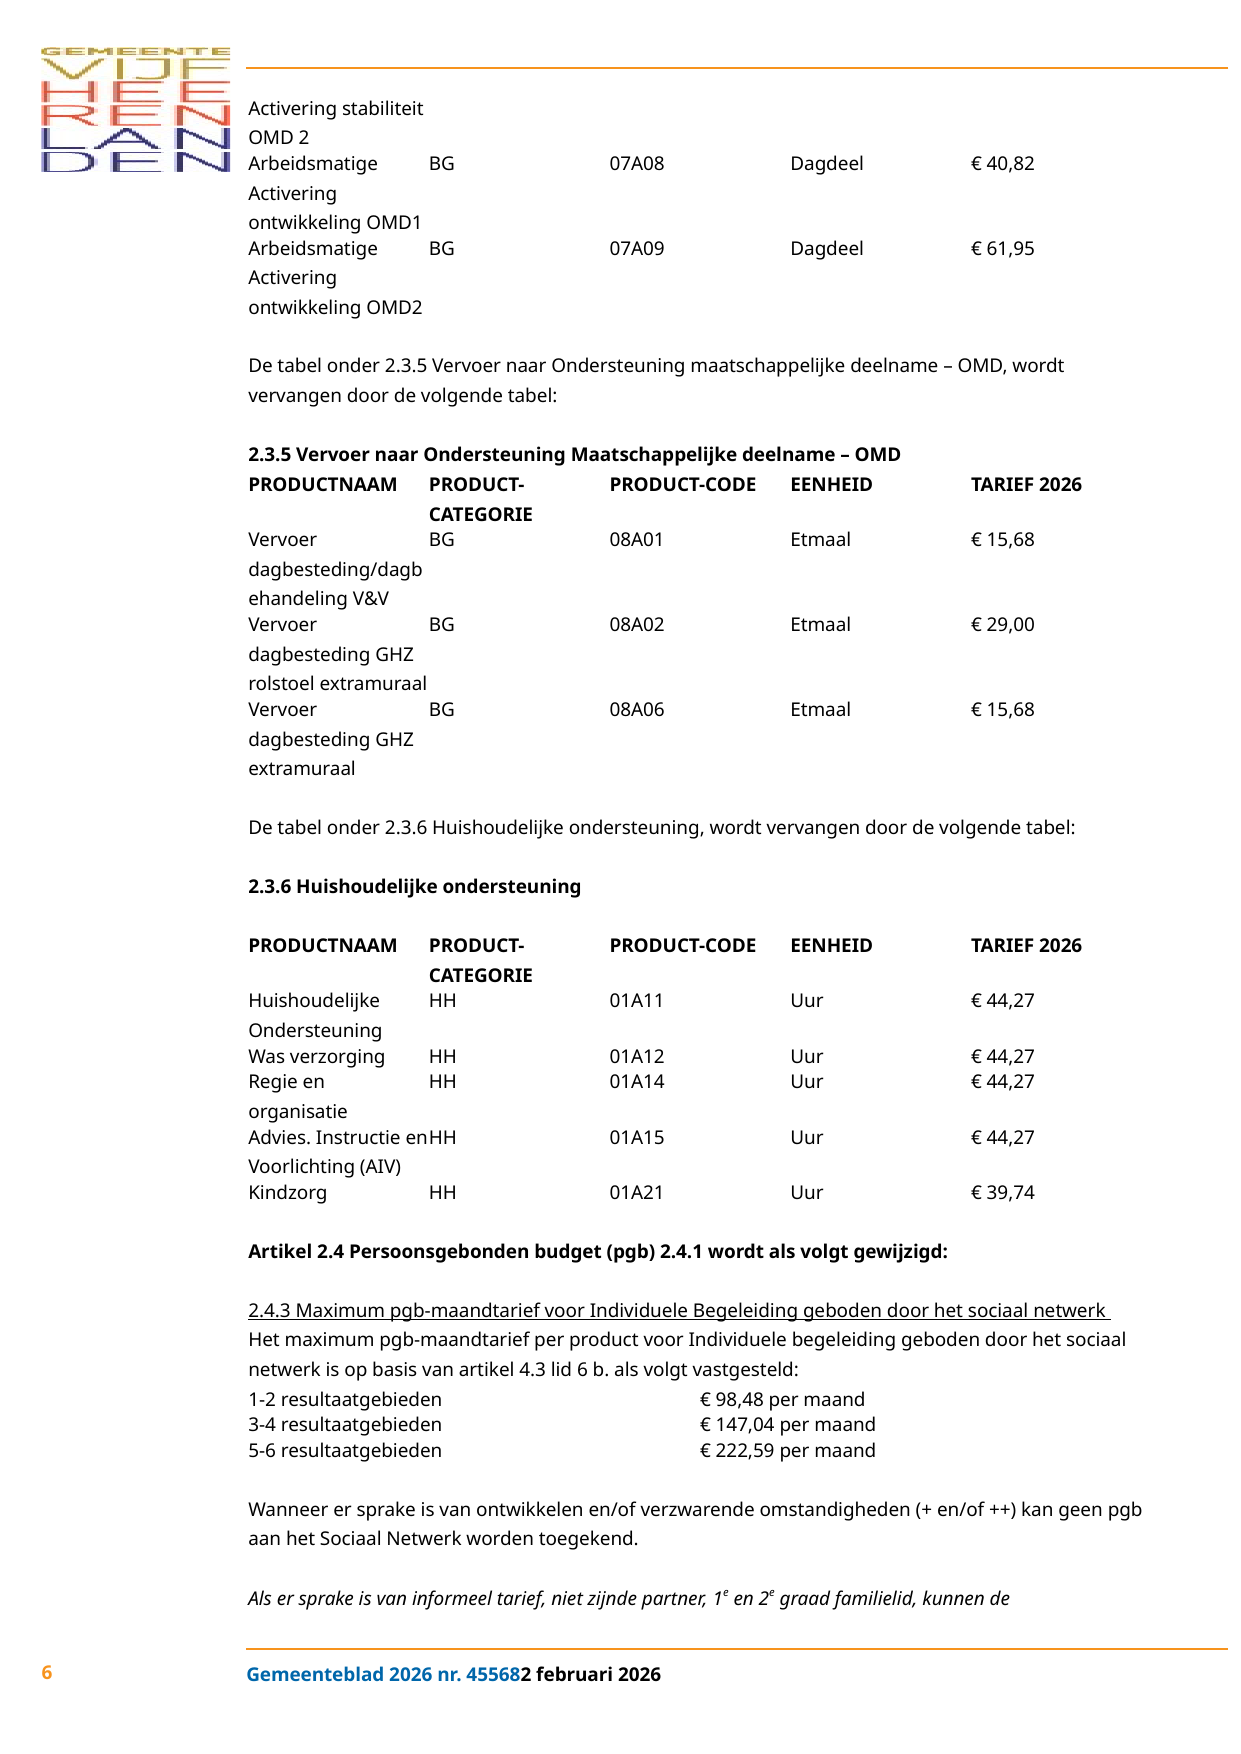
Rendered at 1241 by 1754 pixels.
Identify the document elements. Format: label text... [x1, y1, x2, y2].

table_cell Etmaal [790, 526, 971, 611]
table_cell € 147,04 per maand [700, 1412, 1152, 1437]
text 2.3.6 Huishoudelijke ondersteuning [248, 873, 1152, 899]
table_cell 01A15 [609, 1124, 790, 1179]
table_header PRODUCT-CATEGORIE [429, 471, 609, 526]
table_cell BG [429, 696, 609, 781]
table_cell HH [429, 1179, 609, 1205]
table_cell Dagdeel [790, 150, 971, 235]
table_cell [790, 95, 971, 150]
text De tabel onder 2.3.6 Huishoudelijke ondersteuning, wordt vervangen door de volgende tabel: [248, 814, 1152, 840]
table_header PRODUCT-CODE [609, 933, 790, 988]
table_cell Vervoer dagbesteding GHZ extramuraal [248, 696, 429, 781]
table_cell 01A12 [609, 1043, 790, 1069]
table_cell 01A14 [609, 1069, 790, 1124]
table_header 1-2 resultaatgebieden [248, 1386, 700, 1412]
table_cell € 222,59 per maand [700, 1438, 1152, 1463]
table_cell € 15,68 [971, 696, 1152, 781]
table_cell Arbeidsmatige Activering ontwikkeling OMD1 [248, 150, 429, 235]
table_cell BG [429, 235, 609, 320]
table_cell Was verzorging [248, 1043, 429, 1069]
table_cell € 44,27 [971, 1069, 1152, 1124]
table_cell [971, 95, 1152, 150]
table_cell 01A11 [609, 988, 790, 1043]
table_cell 08A01 [609, 526, 790, 611]
table_cell 3-4 resultaatgebieden [248, 1412, 700, 1437]
table_header PRODUCTNAAM [248, 471, 429, 526]
table_cell [429, 95, 609, 150]
table_cell 08A02 [609, 611, 790, 696]
table_cell Kindzorg [248, 1179, 429, 1205]
table_header EENHEID [790, 471, 971, 526]
table_cell Regie en organisatie [248, 1069, 429, 1124]
table_cell Vervoer dagbesteding GHZ rolstoel extramuraal [248, 611, 429, 696]
table_cell 5-6 resultaatgebieden [248, 1438, 700, 1463]
table_cell € 44,27 [971, 988, 1152, 1043]
table_cell Etmaal [790, 696, 971, 781]
table_cell 07A09 [609, 235, 790, 320]
text Als er sprake is van informeel tarief, niet zijnde partner, 1e en 2e graad familielid, kunnen de [248, 1585, 1152, 1610]
table_cell Uur [790, 1069, 971, 1124]
table_cell € 44,27 [971, 1043, 1152, 1069]
table_cell BG [429, 150, 609, 235]
table_cell HH [429, 1069, 609, 1124]
table_cell Activering stabiliteit OMD 2 [248, 95, 429, 150]
text Wanneer er sprake is van ontwikkelen en/of verzwarende omstandigheden (+ en/of ++) kan geen pgb aan het Sociaal Netwerk worden toegekend. [248, 1496, 1152, 1551]
table_header EENHEID [790, 933, 971, 988]
table_cell HH [429, 1124, 609, 1179]
table_cell [609, 95, 790, 150]
table_cell Etmaal [790, 611, 971, 696]
table_cell € 40,82 [971, 150, 1152, 235]
table_header TARIEF 2026 [971, 471, 1152, 526]
table_cell 07A08 [609, 150, 790, 235]
table_cell Dagdeel [790, 235, 971, 320]
table_cell 01A21 [609, 1179, 790, 1205]
table_header PRODUCT-CODE [609, 471, 790, 526]
table_header TARIEF 2026 [971, 933, 1152, 988]
text 2.3.5 Vervoer naar Ondersteuning Maatschappelijke deelname – OMD [248, 441, 1152, 467]
picture [41, 47, 231, 172]
table_cell Uur [790, 1043, 971, 1069]
table_cell Huishoudelijke Ondersteuning [248, 988, 429, 1043]
table_cell € 44,27 [971, 1124, 1152, 1179]
text Het maximum pgb-maandtarief per product voor Individuele begeleiding geboden door het sociaal netwerk is op basis van artikel 4.3 lid 6 b. als volgt vastgesteld: [248, 1327, 1152, 1382]
table_cell € 15,68 [971, 526, 1152, 611]
table_header PRODUCT-CATEGORIE [429, 933, 609, 988]
table_cell BG [429, 611, 609, 696]
table_cell Arbeidsmatige Activering ontwikkeling OMD2 [248, 235, 429, 320]
table_cell HH [429, 988, 609, 1043]
table_cell Uur [790, 1179, 971, 1205]
text 2.4.3 Maximum pgb-maandtarief voor Individuele Begeleiding geboden door het sociaal netwerk [248, 1297, 1152, 1323]
table_cell Vervoer dagbesteding/dagbehandeling V&V [248, 526, 429, 611]
table_cell Uur [790, 988, 971, 1043]
table_cell Advies. Instructie en Voorlichting (AIV) [248, 1124, 429, 1179]
table_header PRODUCTNAAM [248, 933, 429, 988]
table_cell Uur [790, 1124, 971, 1179]
table_cell € 29,00 [971, 611, 1152, 696]
text Artikel 2.4 Persoonsgebonden budget (pgb) 2.4.1 wordt als volgt gewijzigd: [248, 1238, 1152, 1264]
table_cell HH [429, 1043, 609, 1069]
text De tabel onder 2.3.5 Vervoer naar Ondersteuning maatschappelijke deelname – OMD, wordt vervangen door de volgende tabel: [248, 353, 1152, 408]
table_cell 08A06 [609, 696, 790, 781]
table_cell BG [429, 526, 609, 611]
table_cell € 39,74 [971, 1179, 1152, 1205]
table_cell € 61,95 [971, 235, 1152, 320]
table_header € 98,48 per maand [700, 1386, 1152, 1412]
